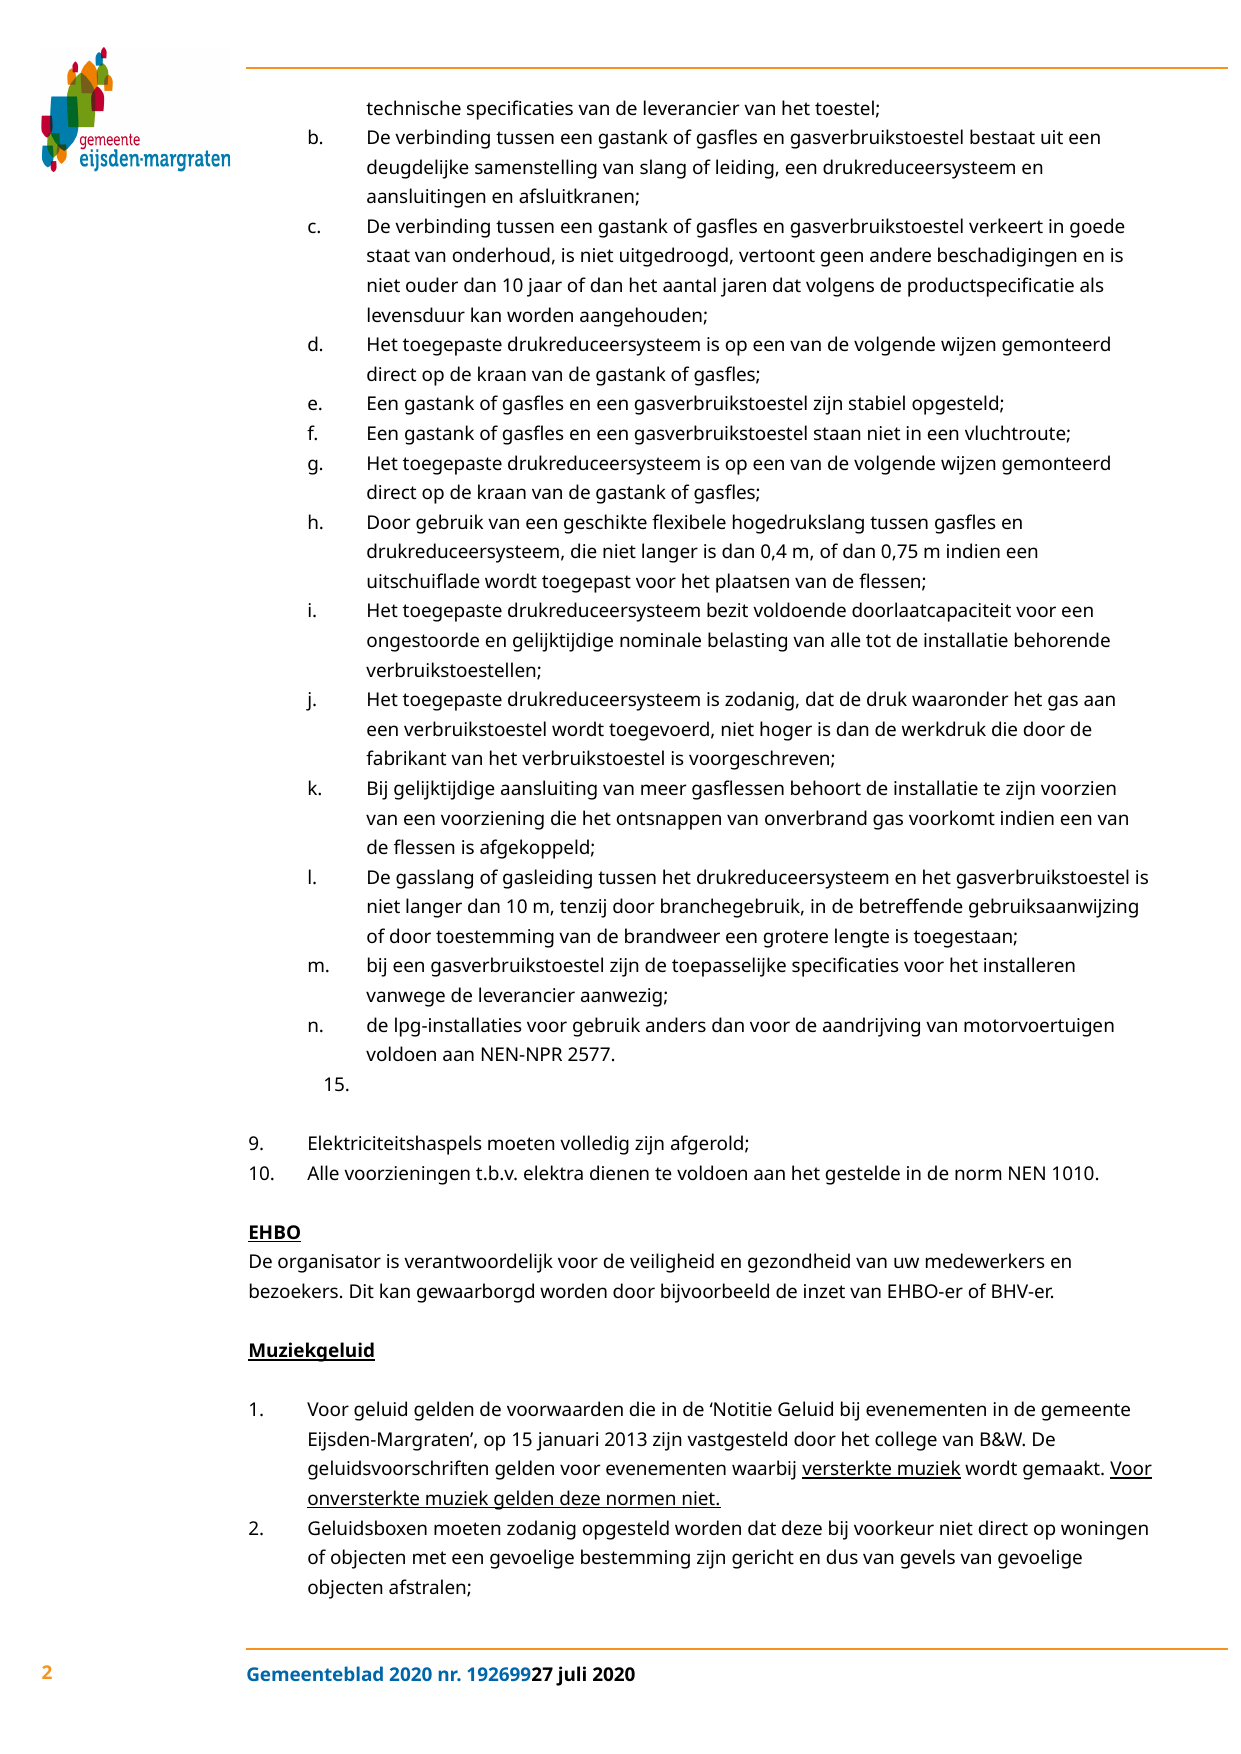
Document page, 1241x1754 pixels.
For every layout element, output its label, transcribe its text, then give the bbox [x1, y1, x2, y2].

list Voor geluid gelden de voorwaarden die in de ‘Notitie Geluid bij evenementen in de gemeente Eijsden-Margraten’, op 15 januari 2013 zijn vastgesteld door het college van B&W. De geluidsvoorschriften gelden voor evenementen waarbij versterkte muziek wordt gemaakt. Voor onversterkte muziek gelden deze normen niet. [248, 1396, 1152, 1511]
list Het toegepaste drukreduceersysteem is op een van de volgende wijzen gemonteerd direct op de kraan van de gastank of gasfles; [307, 450, 1152, 505]
list De gasslang of gasleiding tussen het drukreduceersysteem en het gasverbruikstoestel is niet langer dan 10 m, tenzij door branchegebruik, in de betreffende gebruiksaanwijzing of door toestemming van de brandweer een grotere lengte is toegestaan; [307, 864, 1152, 949]
text Muziekgeluid [248, 1337, 1152, 1363]
list Bij gelijktijdige aansluiting van meer gasflessen behoort de installatie te zijn voorzien van een voorziening die het ontsnappen van onverbrand gas voorkomt indien een van de flessen is afgekoppeld; [307, 775, 1152, 860]
list Het toegepaste drukreduceersysteem bezit voldoende doorlaatcapaciteit voor een ongestoorde en gelijktijdige nominale belasting van alle tot de installatie behorende verbruikstoestellen; [307, 598, 1152, 683]
list bij een gasverbruikstoestel zijn de toepasselijke specificaties voor het installeren vanwege de leverancier aanwezig; [307, 953, 1152, 1008]
list De verbinding tussen een gastank of gasfles en gasverbruikstoestel bestaat uit een deugdelijke samenstelling van slang of leiding, een drukreduceersysteem en aansluitingen en afsluitkranen; [307, 124, 1152, 209]
picture [41, 47, 231, 172]
list de lpg-installaties voor gebruik anders dan voor de aandrijving van motorvoertuigen voldoen aan NEN-NPR 2577. [307, 1012, 1152, 1067]
list Het toegepaste drukreduceersysteem is zodanig, dat de druk waaronder het gas aan een verbruikstoestel wordt toegevoerd, niet hoger is dan de werkdruk die door de fabrikant van het verbruikstoestel is voorgeschreven; [307, 686, 1152, 771]
text EHBO [248, 1219, 1152, 1245]
list Een gastank of gasfles en een gasverbruikstoestel staan niet in een vluchtroute; [307, 420, 1152, 446]
list Het toegepaste drukreduceersysteem is op een van de volgende wijzen gemonteerd direct op de kraan van de gastank of gasfles; [307, 331, 1152, 387]
list Door gebruik van een geschikte flexibele hogedrukslang tussen gasfles en drukreduceersysteem, die niet langer is dan 0,4 m, of dan 0,75 m indien een uitschuiflade wordt toegepast voor het plaatsen van de flessen; [307, 509, 1152, 594]
list technische specificaties van de leverancier van het toestel; [307, 95, 1152, 121]
list Alle voorzieningen t.b.v. elektra dienen te voldoen aan het gestelde in de norm NEN 1010. [248, 1160, 1152, 1186]
list Elektriciteitshaspels moeten volledig zijn afgerold; [248, 1130, 1152, 1156]
list Geluidsboxen moeten zodanig opgesteld worden dat deze bij voorkeur niet direct op woningen of objecten met een gevoelige bestemming zijn gericht en dus van gevels van gevoelige objecten afstralen; [248, 1515, 1152, 1600]
text De organisator is verantwoordelijk voor de veiligheid en gezondheid van uw medewerkers en bezoekers. Dit kan gewaarborgd worden door bijvoorbeeld de inzet van EHBO-er of BHV-er. [248, 1248, 1152, 1304]
list Een gastank of gasfles en een gasverbruikstoestel zijn stabiel opgesteld; [307, 391, 1152, 416]
list De verbinding tussen een gastank of gasfles en gasverbruikstoestel verkeert in goede staat van onderhoud, is niet uitgedroogd, vertoont geen andere beschadigingen en is niet ouder dan 10 jaar of dan het aantal jaren dat volgens de productspecificatie als levensduur kan worden aangehouden; [307, 213, 1152, 328]
